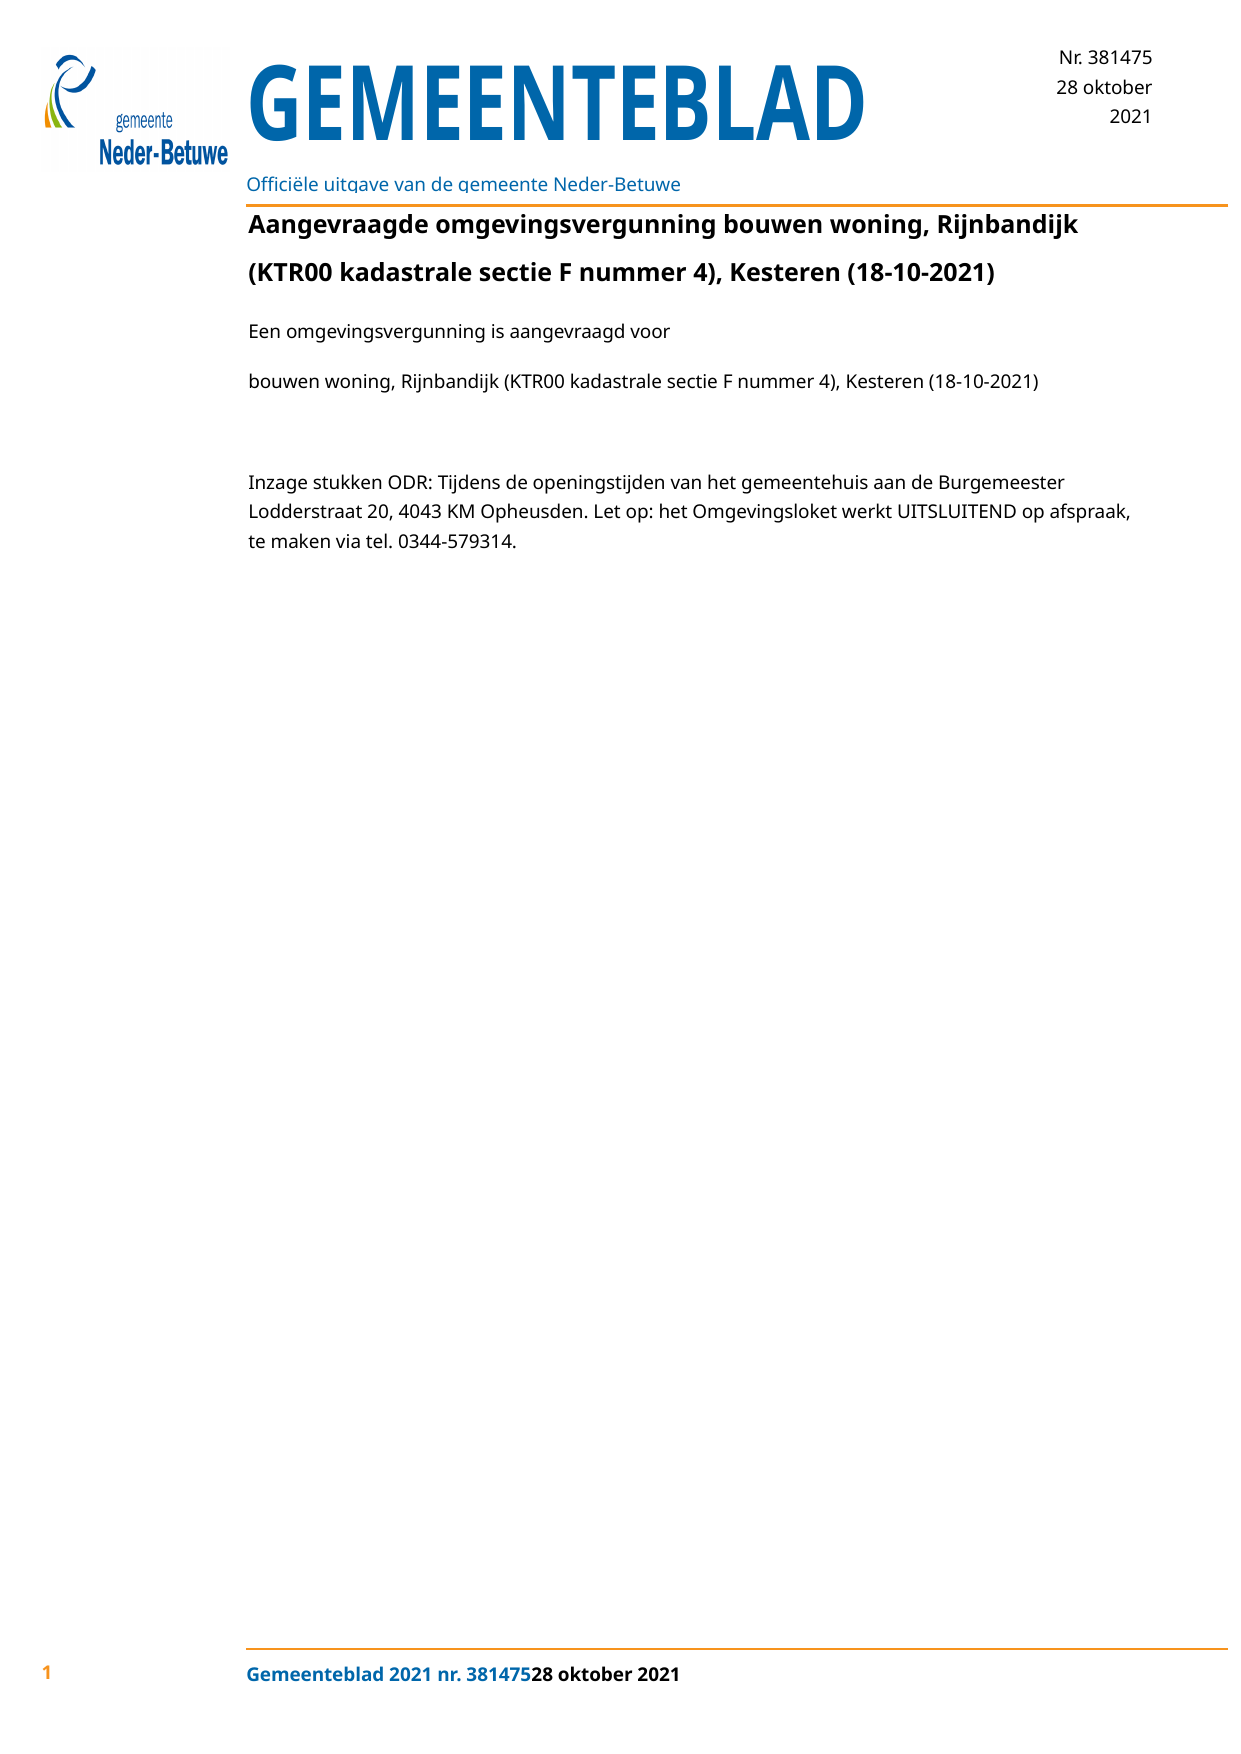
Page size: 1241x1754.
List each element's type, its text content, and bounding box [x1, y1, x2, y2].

text Een omgevingsvergunning is aangevraagd voor [248, 318, 1152, 344]
text Inzage stukken ODR: Tijdens de openingstijden van het gemeentehuis aan de Burgemeester Lodderstraat 20, 4043 KM Opheusden. Let op: het Omgevingsloket werkt UITSLUITEND op afspraak, te maken via tel. 0344-579314. [248, 469, 1152, 554]
picture [41, 47, 231, 172]
text bouwen woning, Rijnbandijk (KTR00 kadastrale sectie F nummer 4), Kesteren (18-10-2021) [248, 368, 1152, 394]
text Aangevraagde omgevingsvergunning bouwen woning, Rijnbandijk (KTR00 kadastrale sectie F nummer 4), Kesteren (18-10-2021) [248, 207, 1152, 288]
